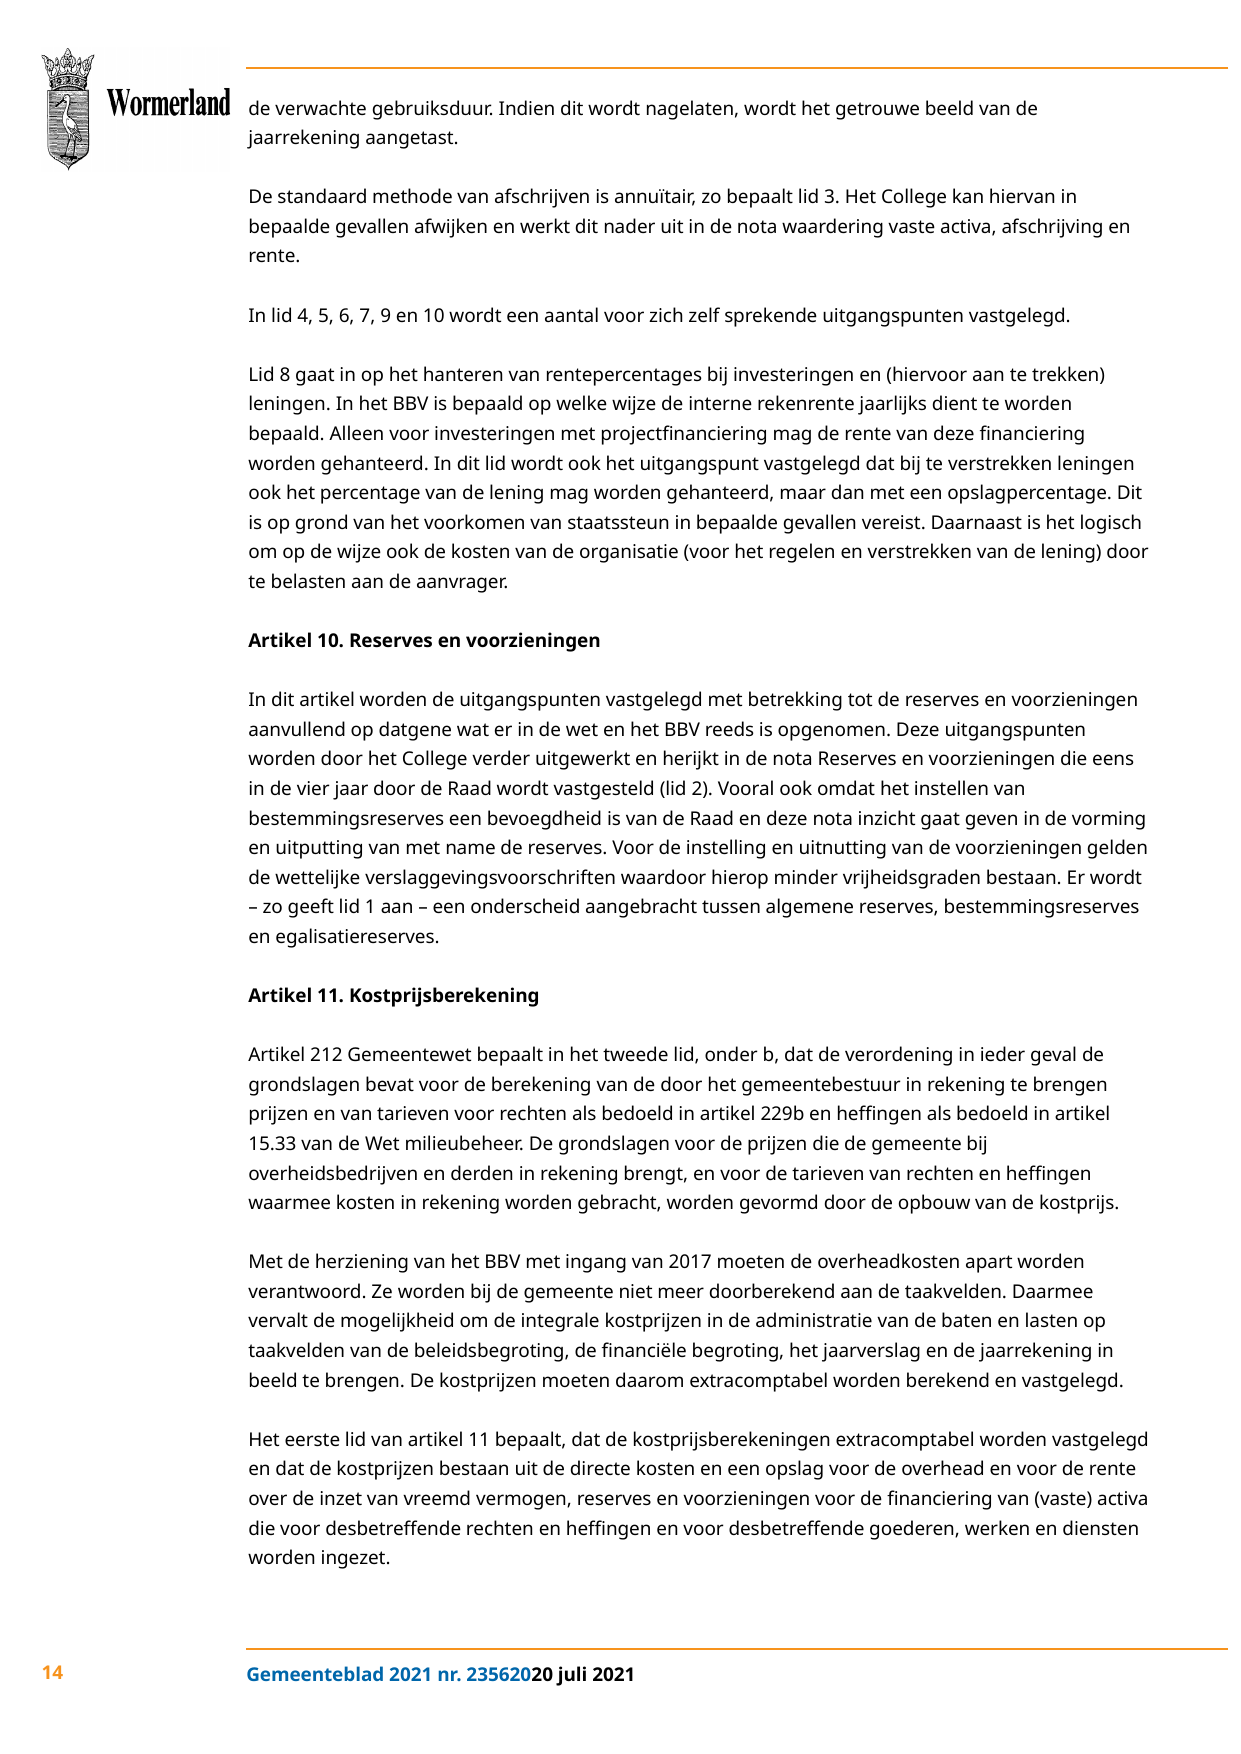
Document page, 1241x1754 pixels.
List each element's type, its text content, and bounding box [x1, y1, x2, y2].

text Met de herziening van het BBV met ingang van 2017 moeten de overheadkosten apart worden verantwoord. Ze worden bij de gemeente niet meer doorberekend aan de taakvelden. Daarmee vervalt de mogelijkheid om de integrale kostprijzen in de administratie van de baten en lasten op taakvelden van de beleidsbegroting, de financiële begroting, het jaarverslag en de jaarrekening in beeld te brengen. De kostprijzen moeten daarom extracomptabel worden berekend en vastgelegd. [248, 1248, 1152, 1393]
text In dit artikel worden de uitgangspunten vastgelegd met betrekking tot de reserves en voorzieningen aanvullend op datgene wat er in de wet en het BBV reeds is opgenomen. Deze uitgangspunten worden door het College verder uitgewerkt en herijkt in de nota Reserves en voorzieningen die eens in de vier jaar door de Raad wordt vastgesteld (lid 2). Vooral ook omdat het instellen van bestemmingsreserves een bevoegdheid is van de Raad en deze nota inzicht gaat geven in de vorming en uitputting van met name de reserves. Voor de instelling en uitnutting van de voorzieningen gelden de wettelijke verslaggevingsvoorschriften waardoor hierop minder vrijheidsgraden bestaan. Er wordt – zo geeft lid 1 aan – een onderscheid aangebracht tussen algemene reserves, bestemmingsreserves en egalisatiereserves. [248, 686, 1152, 949]
text de verwachte gebruiksduur. Indien dit wordt nagelaten, wordt het getrouwe beeld van de jaarrekening aangetast. [248, 95, 1152, 150]
text Artikel 212 Gemeentewet bepaalt in het tweede lid, onder b, dat de verordening in ieder geval de grondslagen bevat voor de berekening van de door het gemeentebestuur in rekening te brengen prijzen en van tarieven voor rechten als bedoeld in artikel 229b en heffingen als bedoeld in artikel 15.33 van de Wet milieubeheer. De grondslagen voor de prijzen die de gemeente bij overheidsbedrijven en derden in rekening brengt, en voor de tarieven van rechten en heffingen waarmee kosten in rekening worden gebracht, worden gevormd door de opbouw van de kostprijs. [248, 1041, 1152, 1215]
text Artikel 11. Kostprijsberekening [248, 982, 1152, 1008]
text Lid 8 gaat in op het hanteren van rentepercentages bij investeringen en (hiervoor aan te trekken) leningen. In het BBV is bepaald op welke wijze de interne rekenrente jaarlijks dient te worden bepaald. Alleen voor investeringen met projectfinanciering mag de rente van deze financiering worden gehanteerd. In dit lid wordt ook het uitgangspunt vastgelegd dat bij te verstrekken leningen ook het percentage van de lening mag worden gehanteerd, maar dan met een opslagpercentage. Dit is op grond van het voorkomen van staatssteun in bepaalde gevallen vereist. Daarnaast is het logisch om op de wijze ook de kosten van de organisatie (voor het regelen en verstrekken van de lening) door te belasten aan de aanvrager. [248, 361, 1152, 594]
text De standaard methode van afschrijven is annuïtair, zo bepaalt lid 3. Het College kan hiervan in bepaalde gevallen afwijken en werkt dit nader uit in de nota waardering vaste activa, afschrijving en rente. [248, 183, 1152, 268]
text In lid 4, 5, 6, 7, 9 en 10 wordt een aantal voor zich zelf sprekende uitgangspunten vastgelegd. [248, 302, 1152, 328]
text Het eerste lid van artikel 11 bepaalt, dat de kostprijsberekeningen extracomptabel worden vastgelegd en dat de kostprijzen bestaan uit de directe kosten en een opslag voor de overhead en voor de rente over de inzet van vreemd vermogen, reserves en voorzieningen voor de financiering van (vaste) activa die voor desbetreffende rechten en heffingen en voor desbetreffende goederen, werken en diensten worden ingezet. [248, 1426, 1152, 1570]
picture [41, 47, 231, 172]
text Artikel 10. Reserves en voorzieningen [248, 627, 1152, 653]
